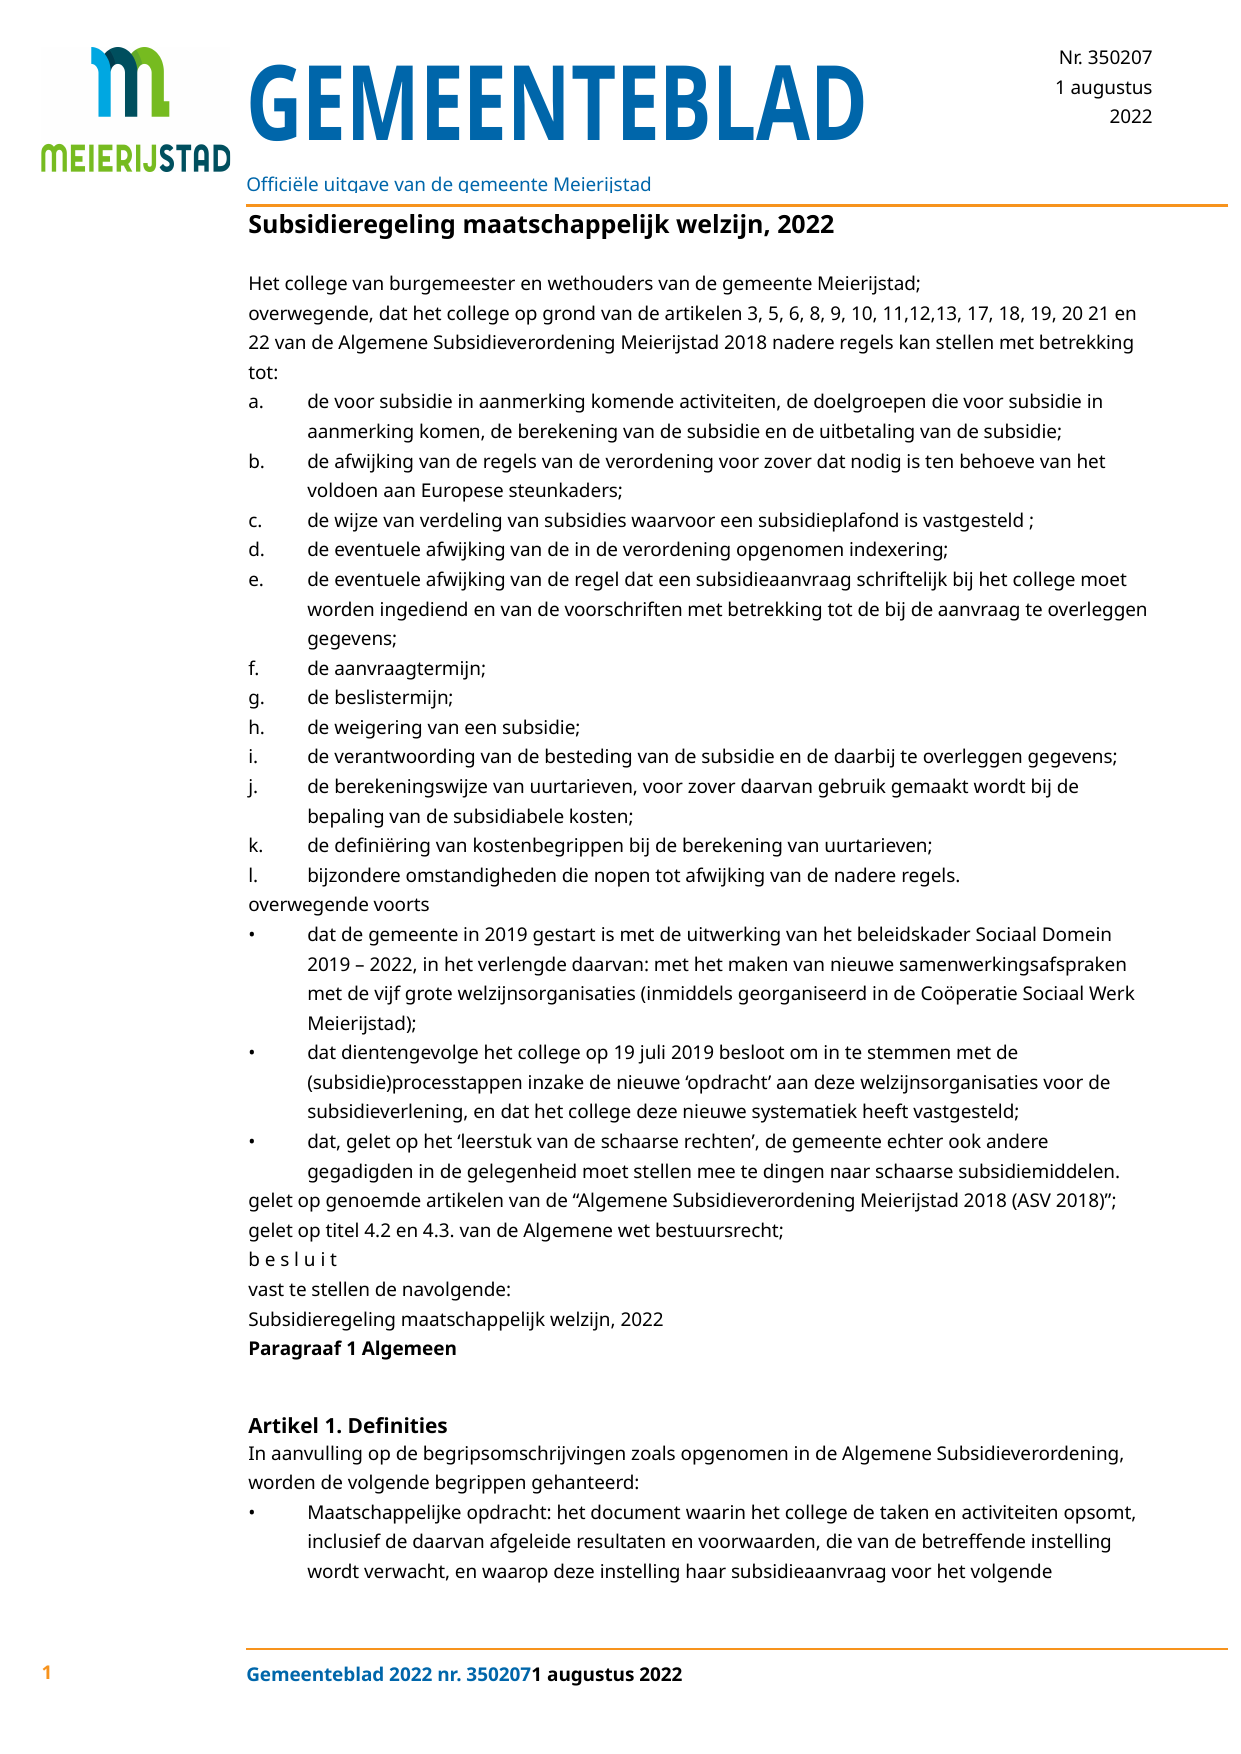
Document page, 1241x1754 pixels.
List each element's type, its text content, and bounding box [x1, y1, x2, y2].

text overwegende, dat het college op grond van de artikelen 3, 5, 6, 8, 9, 10, 11,12,13, 17, 18, 19, 20 21 en 22 van de Algemene Subsidieverordening Meierijstad 2018 nadere regels kan stellen met betrekking tot: [248, 300, 1152, 385]
text vast te stellen de navolgende: [248, 1276, 1152, 1302]
list dat, gelet op het ‘leerstuk van de schaarse rechten’, de gemeente echter ook andere gegadigden in de gelegenheid moet stellen mee te dingen naar schaarse subsidiemiddelen. [248, 1128, 1152, 1183]
list de voor subsidie in aanmerking komende activiteiten, de doelgroepen die voor subsidie in aanmerking komen, de berekening van de subsidie en de uitbetaling van de subsidie; [248, 389, 1152, 444]
text Het college van burgemeester en wethouders van de gemeente Meierijstad; [248, 270, 1152, 296]
text Subsidieregeling maatschappelijk welzijn, 2022 [248, 1306, 1152, 1331]
list dat dientengevolge het college op 19 juli 2019 besloot om in te stemmen met de (subsidie)processtappen inzake de nieuwe ‘opdracht’ aan deze welzijnsorganisaties voor de subsidieverlening, en dat het college deze nieuwe systematiek heeft vastgesteld; [248, 1039, 1152, 1124]
list de afwijking van de regels van de verordening voor zover dat nodig is ten behoeve van het voldoen aan Europese steunkaders; [248, 448, 1152, 503]
text gelet op titel 4.2 en 4.3. van de Algemene wet bestuursrecht; [248, 1217, 1152, 1243]
list de aanvraagtermijn; [248, 655, 1152, 681]
text Subsidieregeling maatschappelijk welzijn, 2022 [248, 207, 1152, 241]
list de weigering van een subsidie; [248, 714, 1152, 740]
text Artikel 1. Definities [248, 1411, 1152, 1440]
text b e s l u i t [248, 1247, 1152, 1272]
picture [41, 47, 231, 172]
list bijzondere omstandigheden die nopen tot afwijking van de nadere regels. [248, 862, 1152, 888]
list de beslistermijn; [248, 684, 1152, 710]
list de eventuele afwijking van de in de verordening opgenomen indexering; [248, 537, 1152, 562]
list de verantwoording van de besteding van de subsidie en de daarbij te overleggen gegevens; [248, 744, 1152, 769]
text gelet op genoemde artikelen van de “Algemene Subsidieverordening Meierijstad 2018 (ASV 2018)”; [248, 1187, 1152, 1213]
list de wijze van verdeling van subsidies waarvoor een subsidieplafond is vastgesteld ; [248, 507, 1152, 533]
list dat de gemeente in 2019 gestart is met de uitwerking van het beleidskader Sociaal Domein 2019 – 2022, in het verlengde daarvan: met het maken van nieuwe samenwerkingsafspraken met de vijf grote welzijnsorganisaties (inmiddels georganiseerd in de Coöperatie Sociaal Werk Meierijstad); [248, 921, 1152, 1036]
text overwegende voorts [248, 892, 1152, 917]
list Maatschappelijke opdracht: het document waarin het college de taken en activiteiten opsomt, inclusief de daarvan afgeleide resultaten en voorwaarden, die van de betreffende instelling wordt verwacht, en waarop deze instelling haar subsidieaanvraag voor het volgende [248, 1499, 1152, 1584]
list de definiëring van kostenbegrippen bij de berekening van uurtarieven; [248, 832, 1152, 858]
list de eventuele afwijking van de regel dat een subsidieaanvraag schriftelijk bij het college moet worden ingediend en van de voorschriften met betrekking tot de bij de aanvraag te overleggen gegevens; [248, 566, 1152, 651]
text In aanvulling op de begripsomschrijvingen zoals opgenomen in de Algemene Subsidieverordening, worden de volgende begrippen gehanteerd: [248, 1440, 1152, 1495]
text Paragraaf 1 Algemeen [248, 1335, 1152, 1361]
list de berekeningswijze van uurtarieven, voor zover daarvan gebruik gemaakt wordt bij de bepaling van de subsidiabele kosten; [248, 773, 1152, 828]
